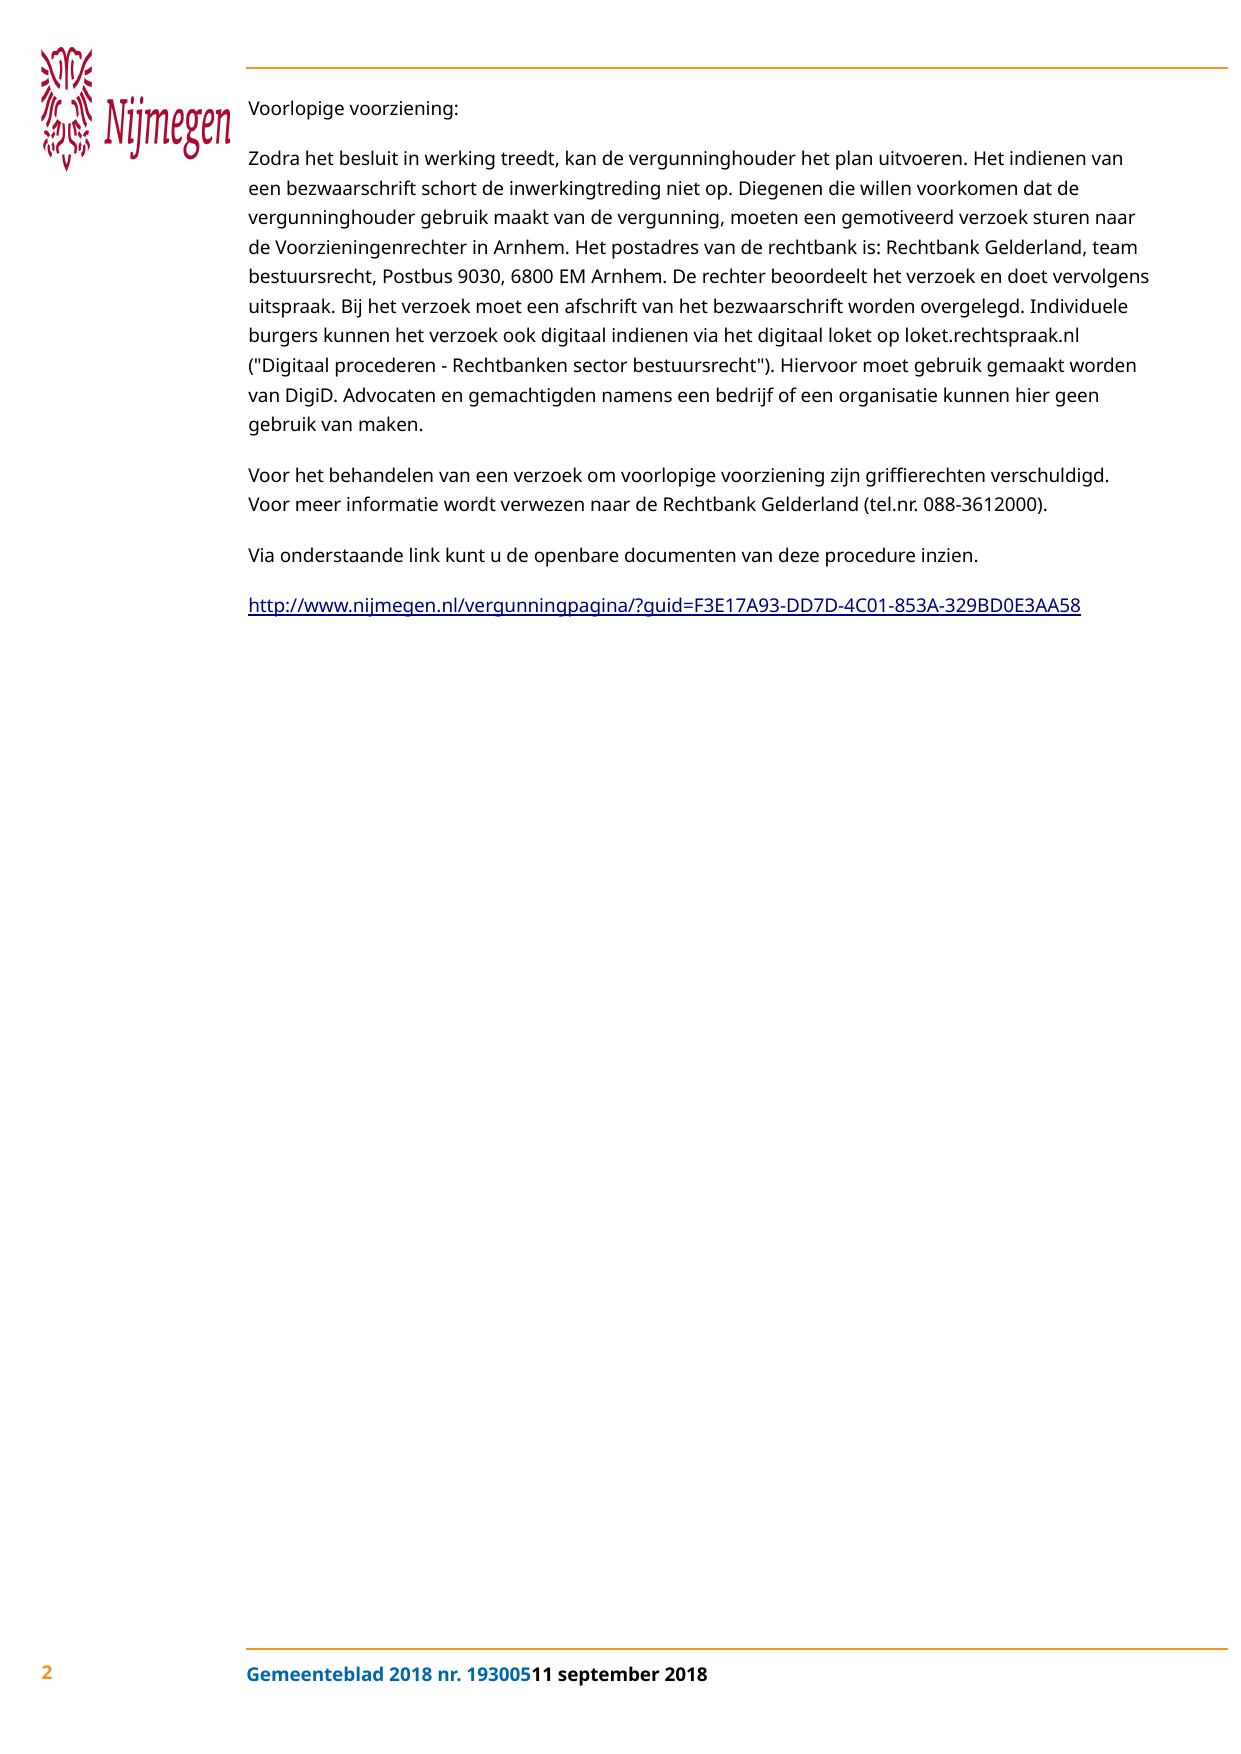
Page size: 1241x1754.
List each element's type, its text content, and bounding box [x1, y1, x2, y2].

text http://www.nijmegen.nl/vergunningpagina/?guid=F3E17A93-DD7D-4C01-853A-329BD0E3AA58 [248, 592, 1152, 618]
text Voorlopige voorziening: [248, 95, 1152, 121]
text Voor het behandelen van een verzoek om voorlopige voorziening zijn griffierechten verschuldigd. Voor meer informatie wordt verwezen naar de Rechtbank Gelderland (tel.nr. 088-3612000). [248, 462, 1152, 517]
picture [41, 47, 231, 172]
text Zodra het besluit in werking treedt, kan de vergunninghouder het plan uitvoeren. Het indienen van een bezwaarschrift schort de inwerkingtreding niet op. Diegenen die willen voorkomen dat de vergunninghouder gebruik maakt van de vergunning, moeten een gemotiveerd verzoek sturen naar de Voorzieningenrechter in Arnhem. Het postadres van de rechtbank is: Rechtbank Gelderland, team bestuursrecht, Postbus 9030, 6800 EM Arnhem. De rechter beoordeelt het verzoek en doet vervolgens uitspraak. Bij het verzoek moet een afschrift van het bezwaarschrift worden overgelegd. Individuele burgers kunnen het verzoek ook digitaal indienen via het digitaal loket op loket.rechtspraak.nl ("Digitaal procederen - Rechtbanken sector bestuursrecht"). Hiervoor moet gebruik gemaakt worden van DigiD. Advocaten en gemachtigden namens een bedrijf of een organisatie kunnen hier geen gebruik van maken. [248, 145, 1152, 437]
text Via onderstaande link kunt u de openbare documenten van deze procedure inzien. [248, 542, 1152, 568]
